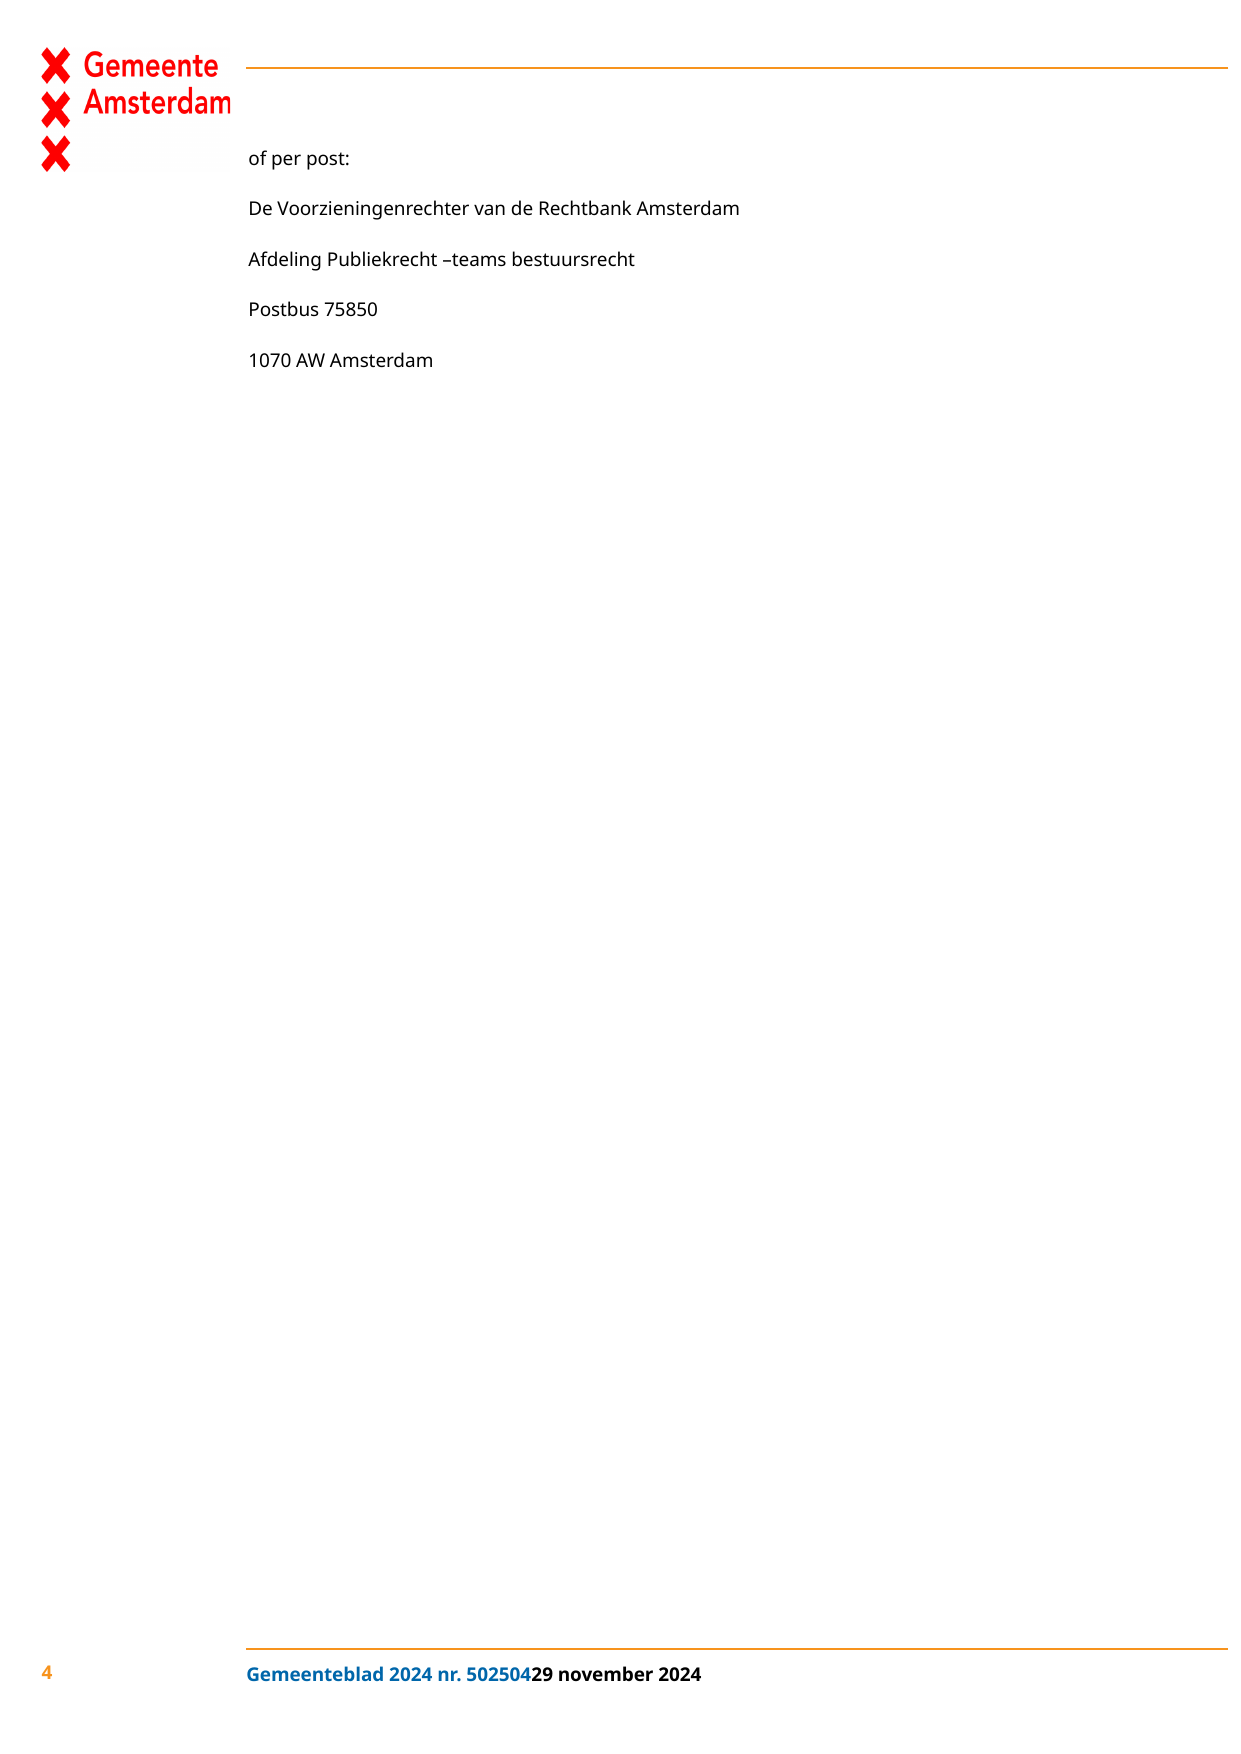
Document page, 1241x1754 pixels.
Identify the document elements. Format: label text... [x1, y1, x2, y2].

picture [41, 47, 231, 172]
text of per post: [248, 145, 1152, 171]
text 1070 AW Amsterdam [248, 347, 1152, 373]
text Afdeling Publiekrecht –teams bestuursrecht [248, 246, 1152, 272]
text De Voorzieningenrechter van de Rechtbank Amsterdam [248, 196, 1152, 221]
text Postbus 75850 [248, 296, 1152, 322]
